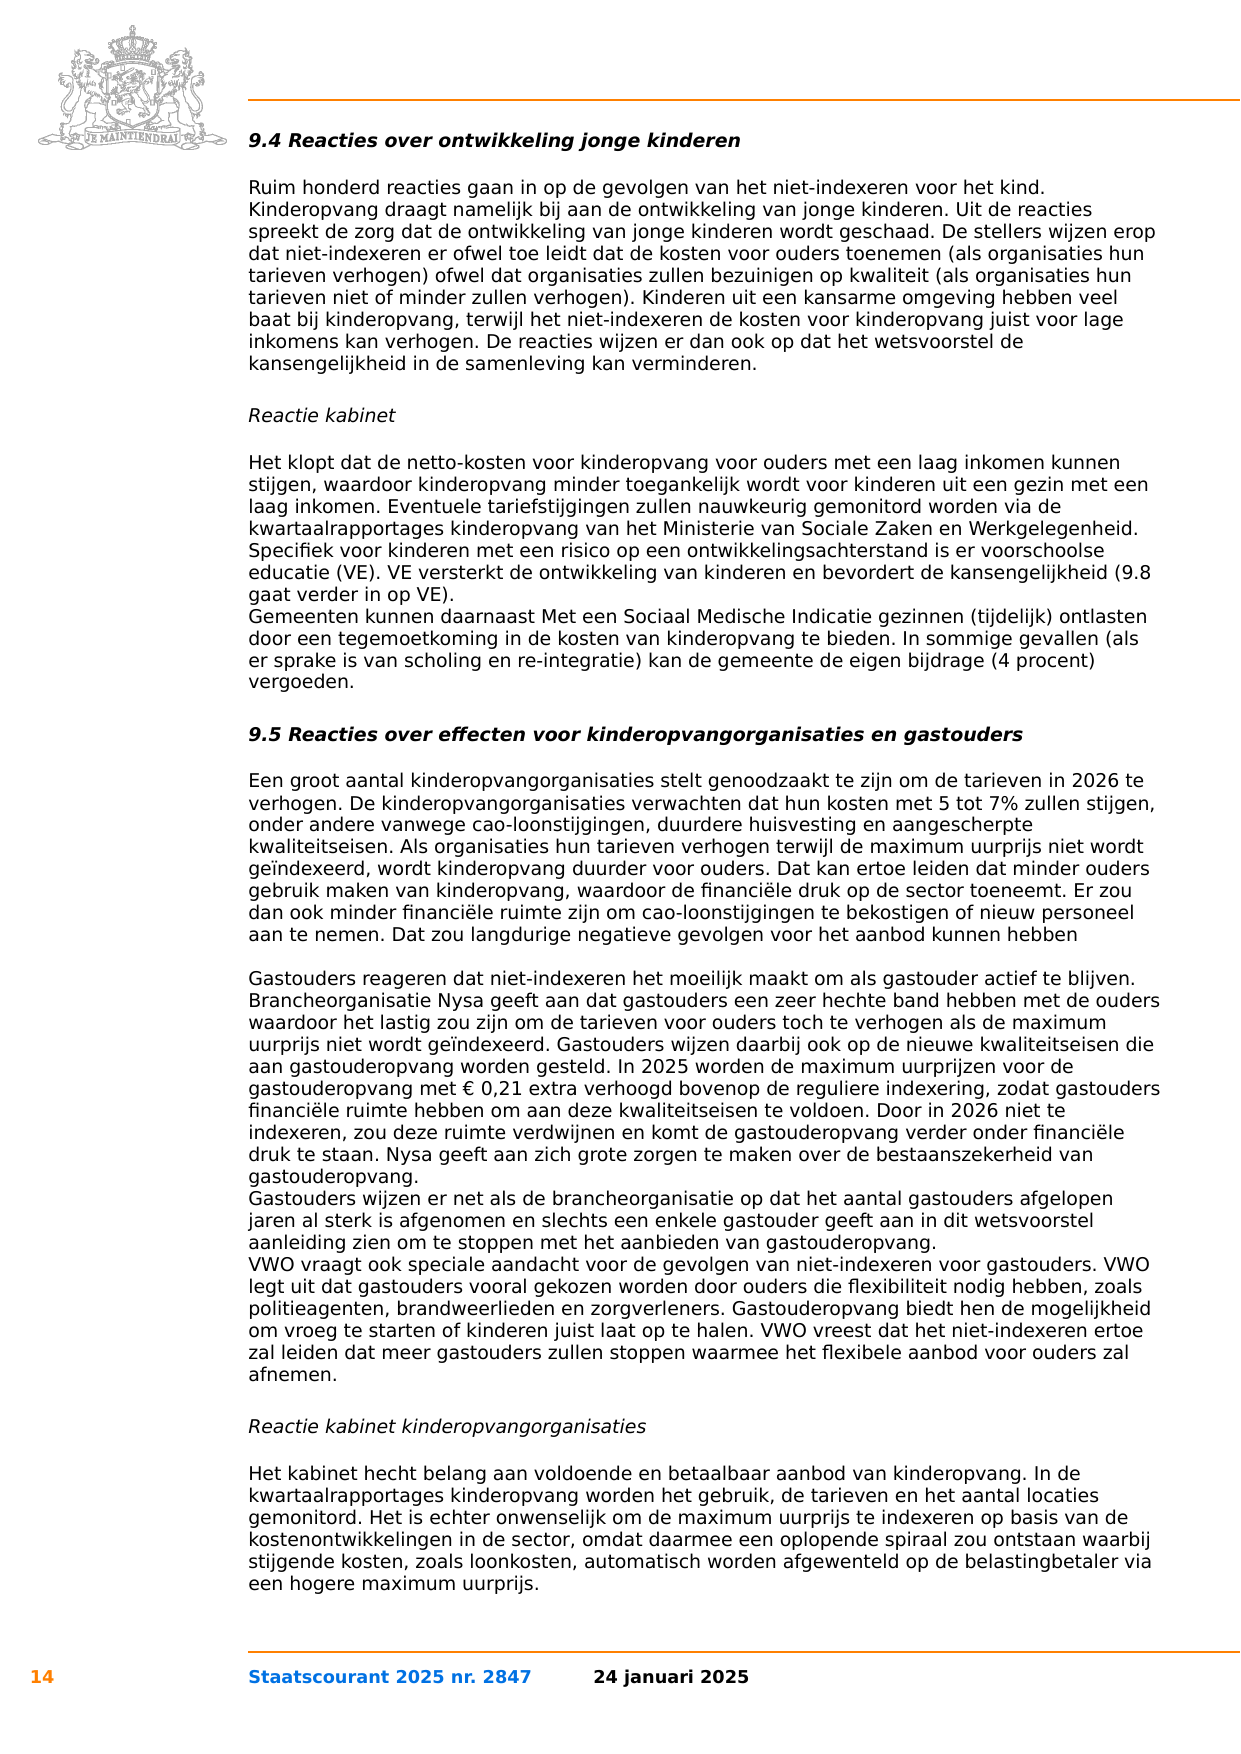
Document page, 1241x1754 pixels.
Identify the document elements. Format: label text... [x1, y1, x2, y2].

subtitle 9.4 Reacties over ontwikkeling jonge kinderen [248, 130, 1163, 152]
text Een groot aantal kinderopvangorganisaties stelt genoodzaakt te zijn om de tarieven in 2026 te verhogen. De kinderopvangorganisaties verwachten dat hun kosten met 5 tot 7% zullen stijgen, onder andere vanwege cao-loonstijgingen, duurdere huisvesting en aangescherpte kwaliteitseisen. Als organisaties hun tarieven verhogen terwijl de maximum uurprijs niet wordt geïndexeerd, wordt kinderopvang duurder voor ouders. Dat kan ertoe leiden dat minder ouders gebruik maken van kinderopvang, waardoor de financiële druk op de sector toeneemt. Er zou dan ook minder financiële ruimte zijn om cao-loonstijgingen te bekostigen of nieuw personeel aan te nemen. Dat zou langdurige negatieve gevolgen voor het aanbod kunnen hebben [248, 770, 1163, 946]
text VWO vraagt ook speciale aandacht voor de gevolgen van niet-indexeren voor gastouders. VWO legt uit dat gastouders vooral gekozen worden door ouders die flexibiliteit nodig hebben, zoals politieagenten, brandweerlieden en zorgverleners. Gastouderopvang biedt hen de mogelijkheid om vroeg te starten of kinderen juist laat op te halen. VWO vreest dat het niet-indexeren ertoe zal leiden dat meer gastouders zullen stoppen waarmee het flexibele aanbod voor ouders zal afnemen. [248, 1254, 1163, 1386]
subtitle 9.5 Reacties over effecten voor kinderopvangorganisaties en gastouders [248, 723, 1163, 745]
picture [38, 25, 227, 150]
subtitle Reactie kabinet kinderopvangorganisaties [248, 1416, 1163, 1438]
text Gemeenten kunnen daarnaast Met een Sociaal Medische Indicatie gezinnen (tijdelijk) ontlasten door een tegemoetkoming in de kosten van kinderopvang te bieden. In sommige gevallen (als er sprake is van scholing en re-integratie) kan de gemeente de eigen bijdrage (4 procent) vergoeden. [248, 606, 1163, 693]
text Gastouders reageren dat niet-indexeren het moeilijk maakt om als gastouder actief te blijven. Brancheorganisatie Nysa geeft aan dat gastouders een zeer hechte band hebben met de ouders waardoor het lastig zou zijn om de tarieven voor ouders toch te verhogen als de maximum uurprijs niet wordt geïndexeerd. Gastouders wijzen daarbij ook op de nieuwe kwaliteitseisen die aan gastouderopvang worden gesteld. In 2025 worden de maximum uurprijzen voor de gastouderopvang met € 0,21 extra verhoogd bovenop de reguliere indexering, zodat gastouders financiële ruimte hebben om aan deze kwaliteitseisen te voldoen. Door in 2026 niet te indexeren, zou deze ruimte verdwijnen en komt de gastouderopvang verder onder financiële druk te staan. Nysa geeft aan zich grote zorgen te maken over de bestaanszekerheid van gastouderopvang. [248, 968, 1163, 1188]
text Specifiek voor kinderen met een risico op een ontwikkelingsachterstand is er voorschoolse educatie (VE). VE versterkt de ontwikkeling van kinderen en bevordert de kansengelijkheid (9.8 gaat verder in op VE). [248, 539, 1163, 606]
subtitle Reactie kabinet [248, 405, 1163, 427]
text Ruim honderd reacties gaan in op de gevolgen van het niet-indexeren voor het kind. Kinderopvang draagt namelijk bij aan de ontwikkeling van jonge kinderen. Uit de reacties spreekt de zorg dat de ontwikkeling van jonge kinderen wordt geschaad. De stellers wijzen erop dat niet-indexeren er ofwel toe leidt dat de kosten voor ouders toenemen (als organisaties hun tarieven verhogen) ofwel dat organisaties zullen bezuinigen op kwaliteit (als organisaties hun tarieven niet of minder zullen verhogen). Kinderen uit een kansarme omgeving hebben veel baat bij kinderopvang, terwijl het niet-indexeren de kosten voor kinderopvang juist voor lage inkomens kan verhogen. De reacties wijzen er dan ook op dat het wetsvoorstel de kansengelijkheid in de samenleving kan verminderen. [248, 177, 1163, 375]
text Het klopt dat de netto-kosten voor kinderopvang voor ouders met een laag inkomen kunnen stijgen, waardoor kinderopvang minder toegankelijk wordt voor kinderen uit een gezin met een laag inkomen. Eventuele tariefstijgingen zullen nauwkeurig gemonitord worden via de kwartaalrapportages kinderopvang van het Ministerie van Sociale Zaken en Werkgelegenheid. [248, 452, 1163, 539]
text Gastouders wijzen er net als de brancheorganisatie op dat het aantal gastouders afgelopen jaren al sterk is afgenomen en slechts een enkele gastouder geeft aan in dit wetsvoorstel aanleiding zien om te stoppen met het aanbieden van gastouderopvang. [248, 1188, 1163, 1254]
text Het kabinet hecht belang aan voldoende en betaalbaar aanbod van kinderopvang. In de kwartaalrapportages kinderopvang worden het gebruik, de tarieven en het aantal locaties gemonitord. Het is echter onwenselijk om de maximum uurprijs te indexeren op basis van de kostenontwikkelingen in de sector, omdat daarmee een oplopende spiraal zou ontstaan waarbij stijgende kosten, zoals loonkosten, automatisch worden afgewenteld op de belastingbetaler via een hogere maximum uurprijs. [248, 1463, 1163, 1594]
